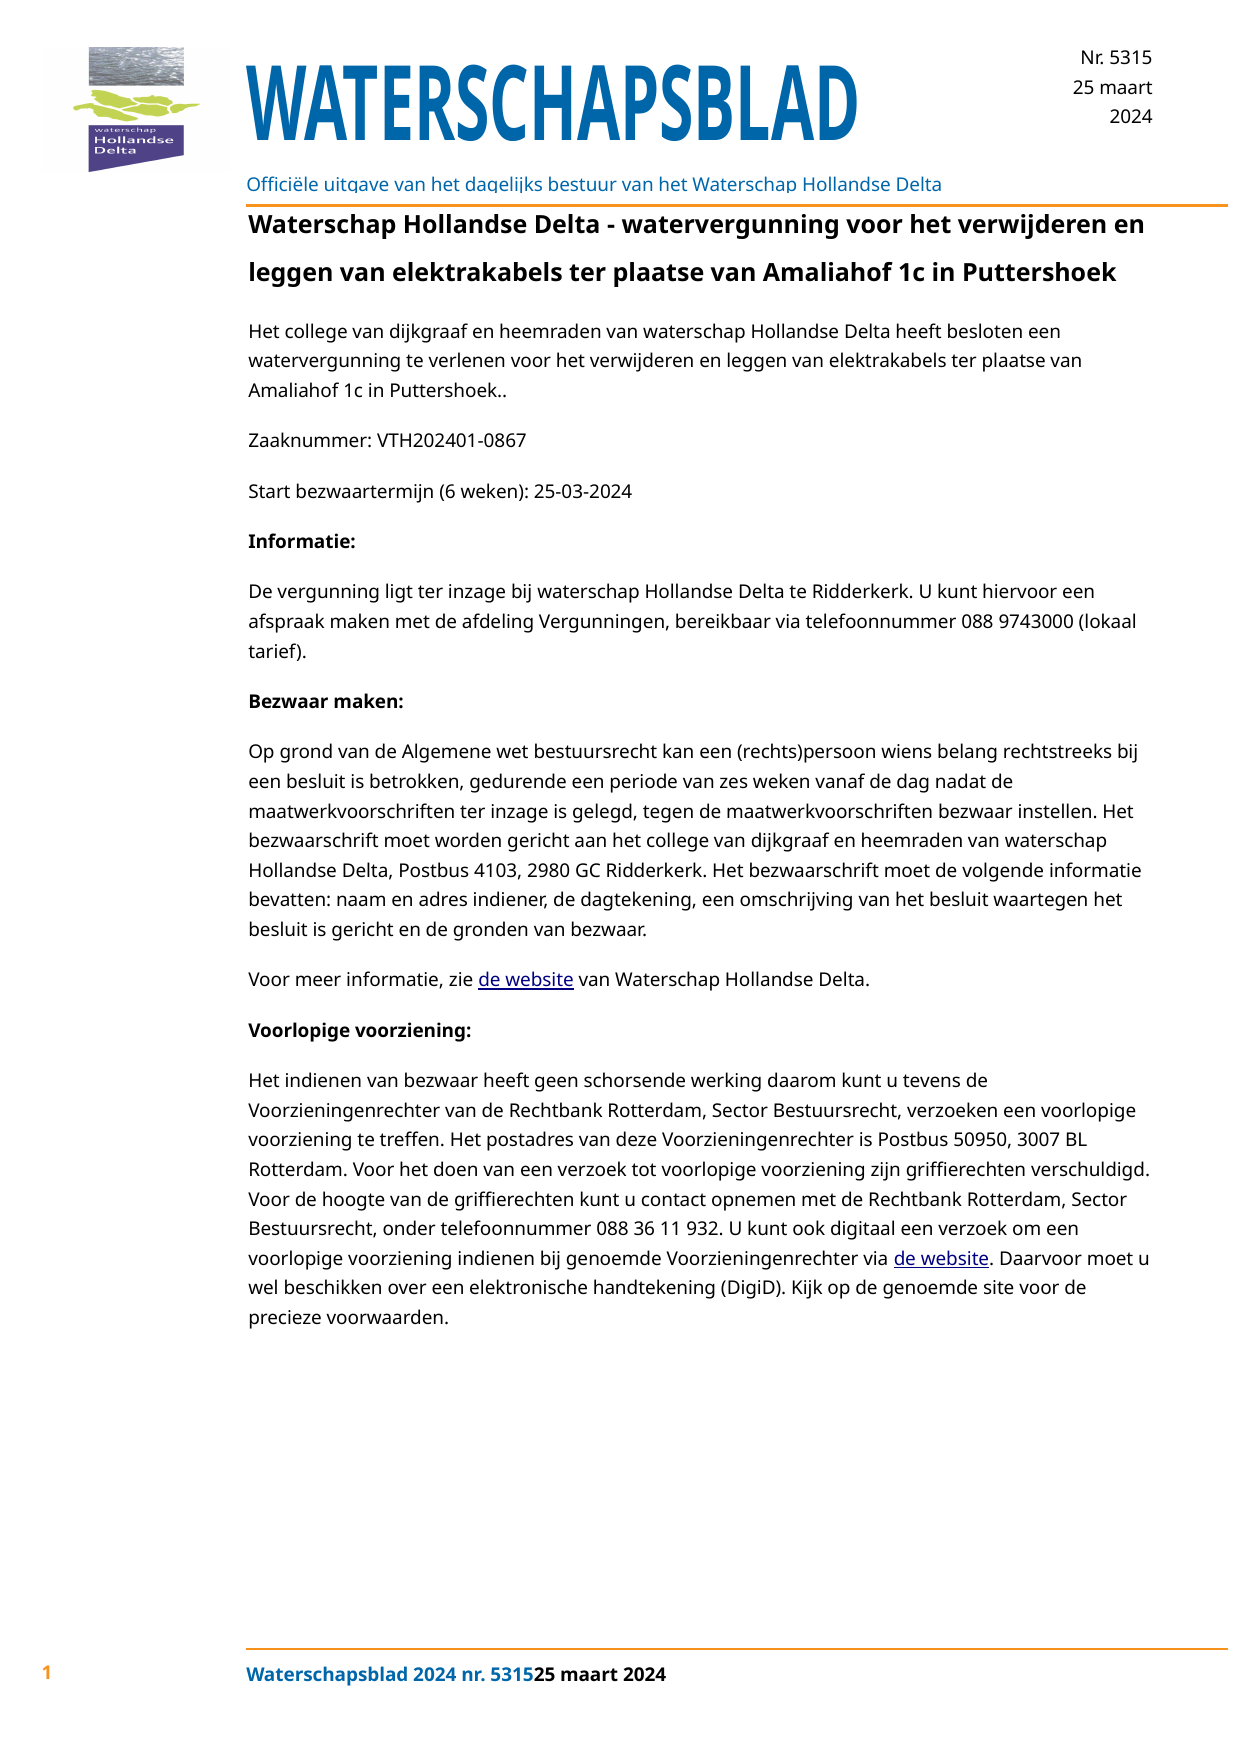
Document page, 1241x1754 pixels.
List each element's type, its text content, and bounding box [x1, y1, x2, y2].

text Het indienen van bezwaar heeft geen schorsende werking daarom kunt u tevens de Voorzieningenrechter van de Rechtbank Rotterdam, Sector Bestuursrecht, verzoeken een voorlopige voorziening te treffen. Het postadres van deze Voorzieningenrechter is Postbus 50950, 3007 BL Rotterdam. Voor het doen van een verzoek tot voorlopige voorziening zijn griffierechten verschuldigd. Voor de hoogte van de griffierechten kunt u contact opnemen met de Rechtbank Rotterdam, Sector Bestuursrecht, onder telefoonnummer 088 36 11 932. U kunt ook digitaal een verzoek om een voorlopige voorziening indienen bij genoemde Voorzieningenrechter via de website. Daarvoor moet u wel beschikken over een elektronische handtekening (DigiD). Kijk op de genoemde site voor de precieze voorwaarden. [248, 1067, 1152, 1330]
text Voor meer informatie, zie de website van Waterschap Hollandse Delta. [248, 967, 1152, 992]
text Voorlopige voorziening: [248, 1017, 1152, 1043]
text Informatie: [248, 528, 1152, 554]
text Waterschap Hollandse Delta - watervergunning voor het verwijderen en leggen van elektrakabels ter plaatse van Amaliahof 1c in Puttershoek [248, 207, 1152, 288]
text Op grond van de Algemene wet bestuursrecht kan een (rechts)persoon wiens belang rechtstreeks bij een besluit is betrokken, gedurende een periode van zes weken vanaf de dag nadat de maatwerkvoorschriften ter inzage is gelegd, tegen de maatwerkvoorschriften bezwaar instellen. Het bezwaarschrift moet worden gericht aan het college van dijkgraaf en heemraden van waterschap Hollandse Delta, Postbus 4103, 2980 GC Ridderkerk. Het bezwaarschrift moet de volgende informatie bevatten: naam en adres indiener, de dagtekening, een omschrijving van het besluit waartegen het besluit is gericht en de gronden van bezwaar. [248, 739, 1152, 942]
text Het college van dijkgraaf en heemraden van waterschap Hollandse Delta heeft besloten een watervergunning te verlenen voor het verwijderen en leggen van elektrakabels ter plaatse van Amaliahof 1c in Puttershoek.. [248, 318, 1152, 403]
text De vergunning ligt ter inzage bij waterschap Hollandse Delta te Ridderkerk. U kunt hiervoor een afspraak maken met de afdeling Vergunningen, bereikbaar via telefoonnummer 088 9743000 (lokaal tarief). [248, 579, 1152, 664]
text Bezwaar maken: [248, 688, 1152, 714]
picture [41, 47, 231, 172]
text Zaaknummer: VTH202401-0867 [248, 427, 1152, 453]
text Start bezwaartermijn (6 weken): 25-03-2024 [248, 478, 1152, 504]
